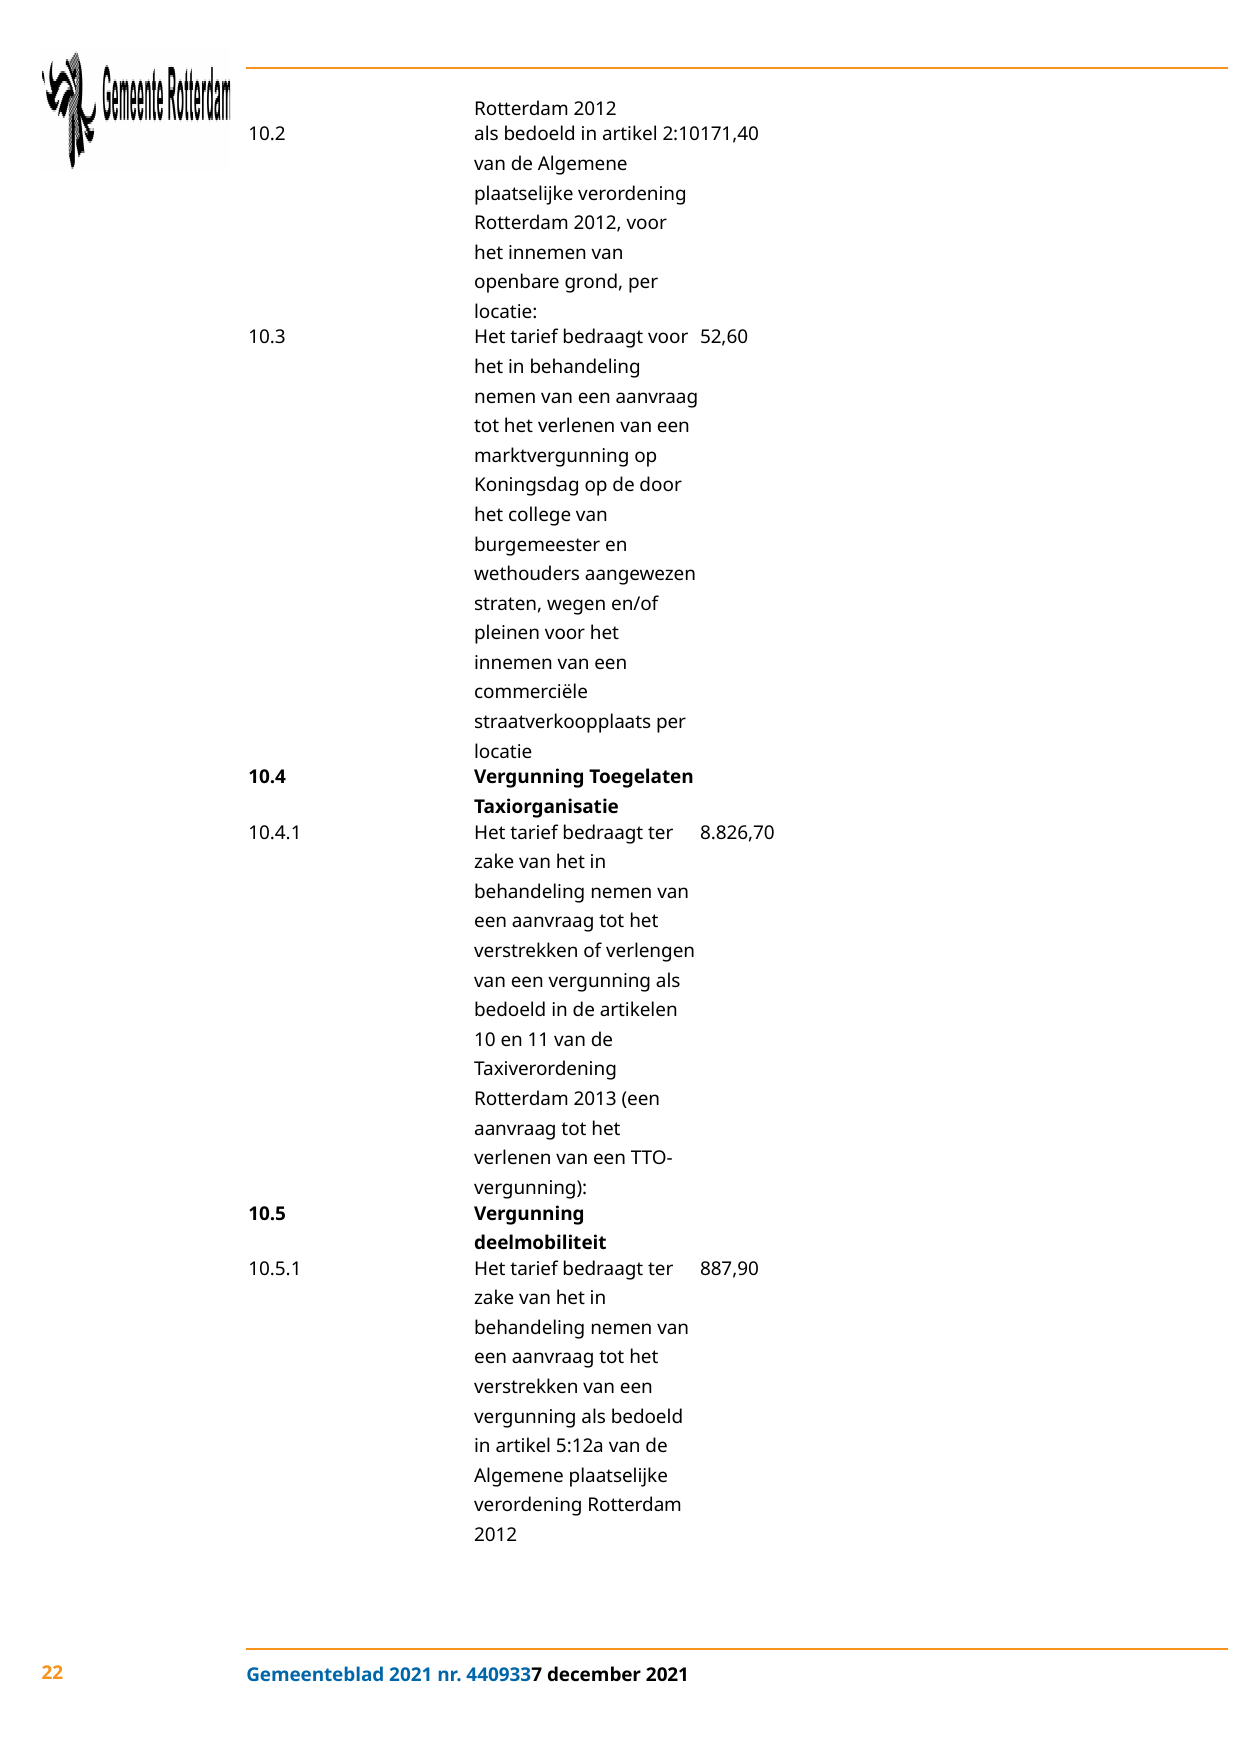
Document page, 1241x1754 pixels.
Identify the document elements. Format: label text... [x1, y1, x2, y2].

table_cell 10.2 [248, 121, 474, 324]
table_cell Vergunning deelmobiliteit [474, 1200, 700, 1255]
table_cell Vergunning Toegelaten Taxiorganisatie [474, 764, 700, 819]
table_cell 887,90 [700, 1255, 926, 1547]
table_cell 171,40 [700, 121, 926, 324]
table_cell [700, 764, 926, 819]
table_cell 10.4.1 [248, 819, 474, 1200]
table_cell [248, 95, 474, 121]
table_cell als bedoeld in artikel 2:10 van de Algemene plaatselijke verordening Rotterdam 2012, voor het innemen van openbare grond, per locatie: [474, 121, 700, 324]
table_cell 10.5.1 [248, 1255, 474, 1547]
table_cell 10.4 [248, 764, 474, 819]
table_cell [700, 95, 926, 121]
table_cell 52,60 [700, 324, 926, 764]
table_cell 10.3 [248, 324, 474, 764]
table_cell 8.826,70 [700, 819, 926, 1200]
table_cell Het tarief bedraagt voor het in behandeling nemen van een aanvraag tot het verlenen van een marktvergunning op Koningsdag op de door het college van burgemeester en wethouders aangewezen straten, wegen en/of pleinen voor het innemen van een commerciële straatverkoopplaats per locatie [474, 324, 700, 764]
table_cell 10.5 [248, 1200, 474, 1255]
table_cell Het tarief bedraagt ter zake van het in behandeling nemen van een aanvraag tot het verstrekken of verlengen van een vergunning als bedoeld in de artikelen 10 en 11 van de Taxiverordening Rotterdam 2013 (een aanvraag tot het verlenen van een TTO-vergunning): [474, 819, 700, 1200]
table_cell [700, 1200, 926, 1255]
table_cell Het tarief bedraagt ter zake van het in behandeling nemen van een aanvraag tot het verstrekken van een vergunning als bedoeld in artikel 5:12a van de Algemene plaatselijke verordening Rotterdam 2012 [474, 1255, 700, 1547]
picture [41, 47, 231, 172]
table_cell Rotterdam 2012 [474, 95, 700, 121]
